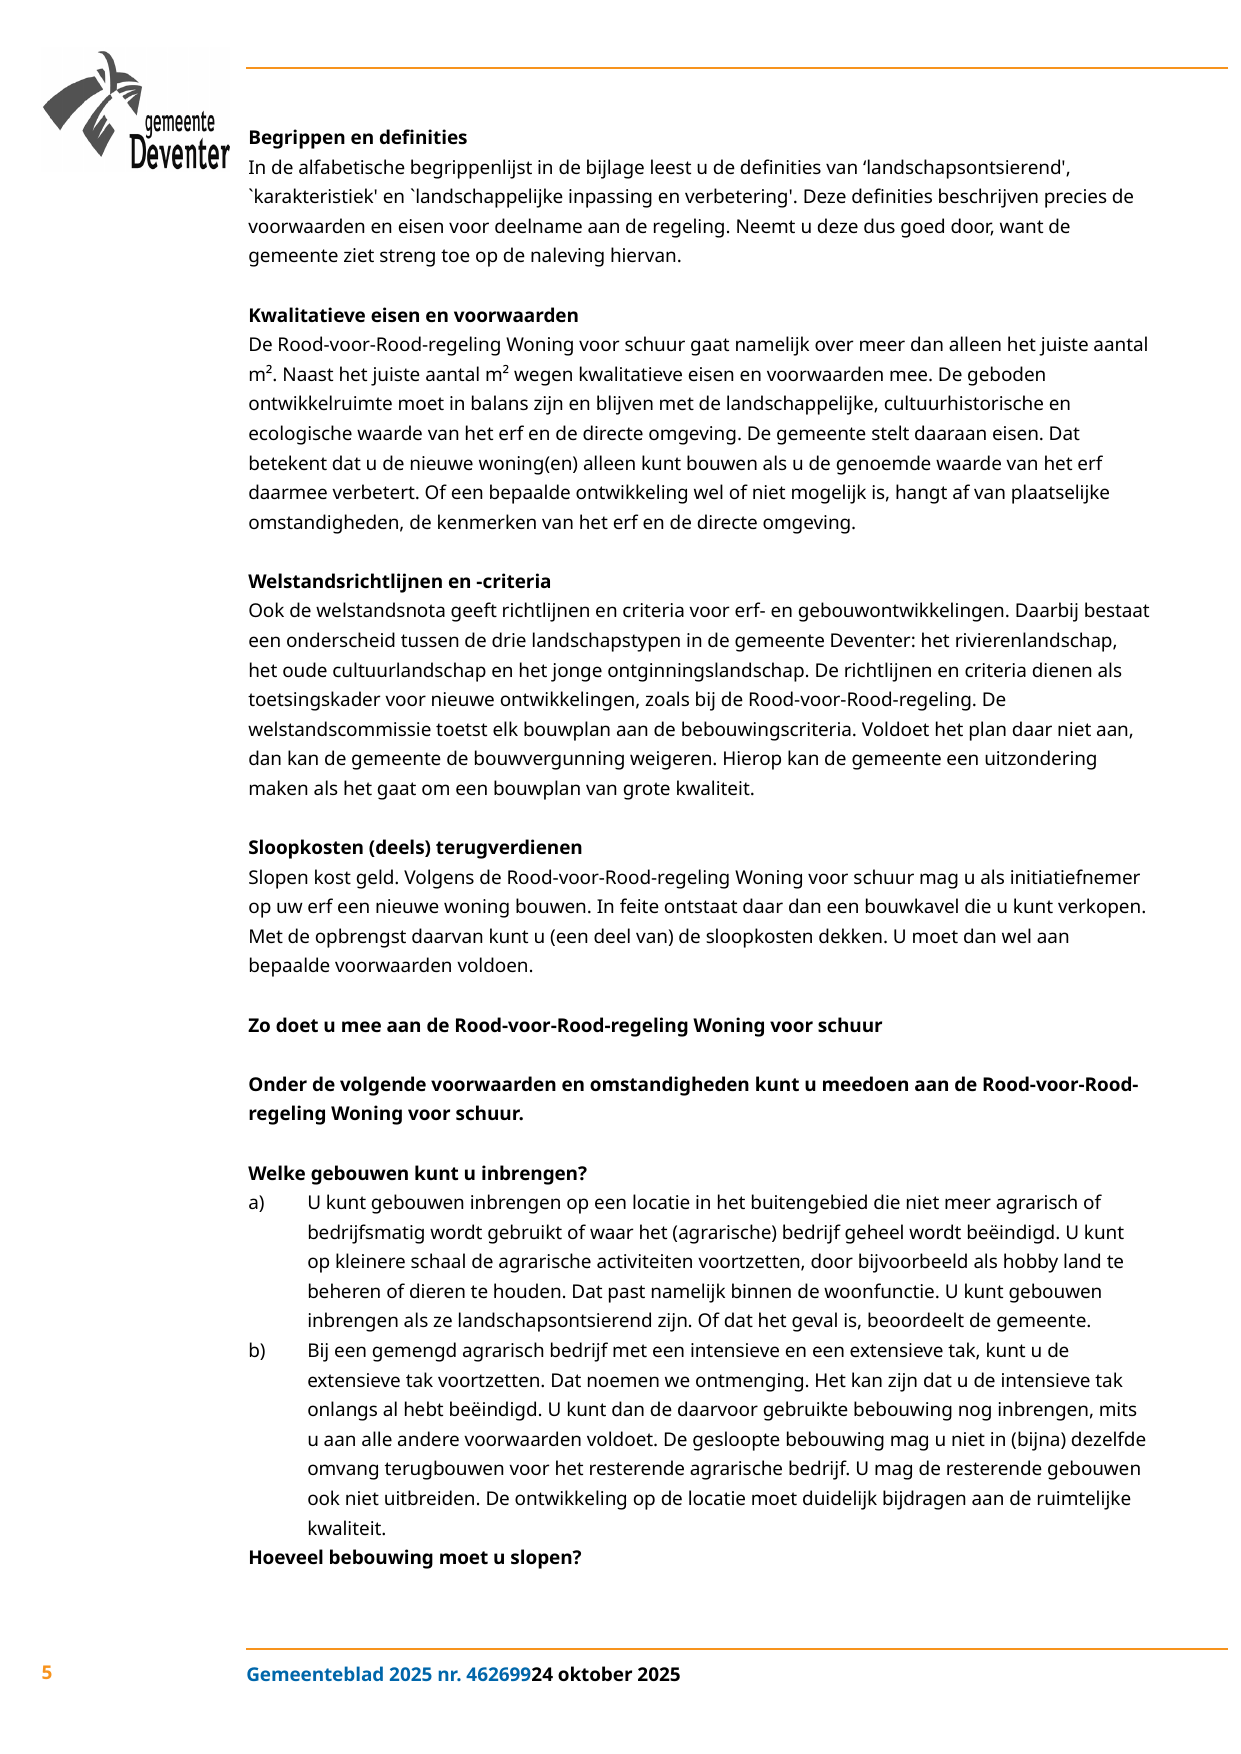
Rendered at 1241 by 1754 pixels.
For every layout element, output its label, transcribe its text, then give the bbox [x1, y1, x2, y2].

text Zo doet u mee aan de Rood-voor-Rood-regeling Woning voor schuur [248, 1012, 1152, 1038]
text Begrippen en definities [248, 124, 1152, 150]
text Welke gebouwen kunt u inbrengen? [248, 1160, 1152, 1186]
text De Rood-voor-Rood-regeling Woning voor schuur gaat namelijk over meer dan alleen het juiste aantal m². Naast het juiste aantal m² wegen kwalitatieve eisen en voorwaarden mee. De geboden ontwikkelruimte moet in balans zijn en blijven met de landschappelijke, cultuurhistorische en ecologische waarde van het erf en de directe omgeving. De gemeente stelt daaraan eisen. Dat betekent dat u de nieuwe woning(en) alleen kunt bouwen als u de genoemde waarde van het erf daarmee verbetert. Of een bepaalde ontwikkeling wel of niet mogelijk is, hangt af van plaatselijke omstandigheden, de kenmerken van het erf en de directe omgeving. [248, 331, 1152, 535]
list Bij een gemengd agrarisch bedrijf met een intensieve en een extensieve tak, kunt u de extensieve tak voortzetten. Dat noemen we ontmenging. Het kan zijn dat u de intensieve tak onlangs al hebt beëindigd. U kunt dan de daarvoor gebruikte bebouwing nog inbrengen, mits u aan alle andere voorwaarden voldoet. De gesloopte bebouwing mag u niet in (bijna) dezelfde omvang terugbouwen voor het resterende agrarische bedrijf. U mag de resterende gebouwen ook niet uitbreiden. De ontwikkeling op de locatie moet duidelijk bijdragen aan de ruimtelijke kwaliteit. [248, 1337, 1152, 1541]
text Sloopkosten (deels) terugverdienen [248, 834, 1152, 860]
text Onder de volgende voorwaarden en omstandigheden kunt u meedoen aan de Rood-voor-Rood-regeling Woning voor schuur. [248, 1071, 1152, 1126]
text Hoeveel bebouwing moet u slopen? [248, 1544, 1152, 1570]
text In de alfabetische begrippenlijst in de bijlage leest u de definities van ‘landschapsontsierend', `karakteristiek' en `landschappelijke inpassing en verbetering'. Deze definities beschrijven precies de voorwaarden en eisen voor deelname aan de regeling. Neemt u deze dus goed door, want de gemeente ziet streng toe op de naleving hiervan. [248, 154, 1152, 268]
picture [41, 47, 231, 172]
list U kunt gebouwen inbrengen op een locatie in het buitengebied die niet meer agrarisch of bedrijfsmatig wordt gebruikt of waar het (agrarische) bedrijf geheel wordt beëindigd. U kunt op kleinere schaal de agrarische activiteiten voortzetten, door bijvoorbeeld als hobby land te beheren of dieren te houden. Dat past namelijk binnen de woonfunctie. U kunt gebouwen inbrengen als ze landschapsontsierend zijn. Of dat het geval is, beoordeelt de gemeente. [248, 1189, 1152, 1333]
text Kwalitatieve eisen en voorwaarden [248, 302, 1152, 328]
text Slopen kost geld. Volgens de Rood-voor-Rood-regeling Woning voor schuur mag u als initiatiefnemer op uw erf een nieuwe woning bouwen. In feite ontstaat daar dan een bouwkavel die u kunt verkopen. Met de opbrengst daarvan kunt u (een deel van) de sloopkosten dekken. U moet dan wel aan bepaalde voorwaarden voldoen. [248, 864, 1152, 978]
text Welstandsrichtlijnen en -criteria [248, 568, 1152, 594]
text Ook de welstandsnota geeft richtlijnen en criteria voor erf- en gebouwontwikkelingen. Daarbij bestaat een onderscheid tussen de drie landschapstypen in de gemeente Deventer: het rivierenlandschap, het oude cultuurlandschap en het jonge ontginningslandschap. De richtlijnen en criteria dienen als toetsingskader voor nieuwe ontwikkelingen, zoals bij de Rood-voor-Rood-regeling. De welstandscommissie toetst elk bouwplan aan de bebouwingscriteria. Voldoet het plan daar niet aan, dan kan de gemeente de bouwvergunning weigeren. Hierop kan de gemeente een uitzondering maken als het gaat om een bouwplan van grote kwaliteit. [248, 598, 1152, 801]
